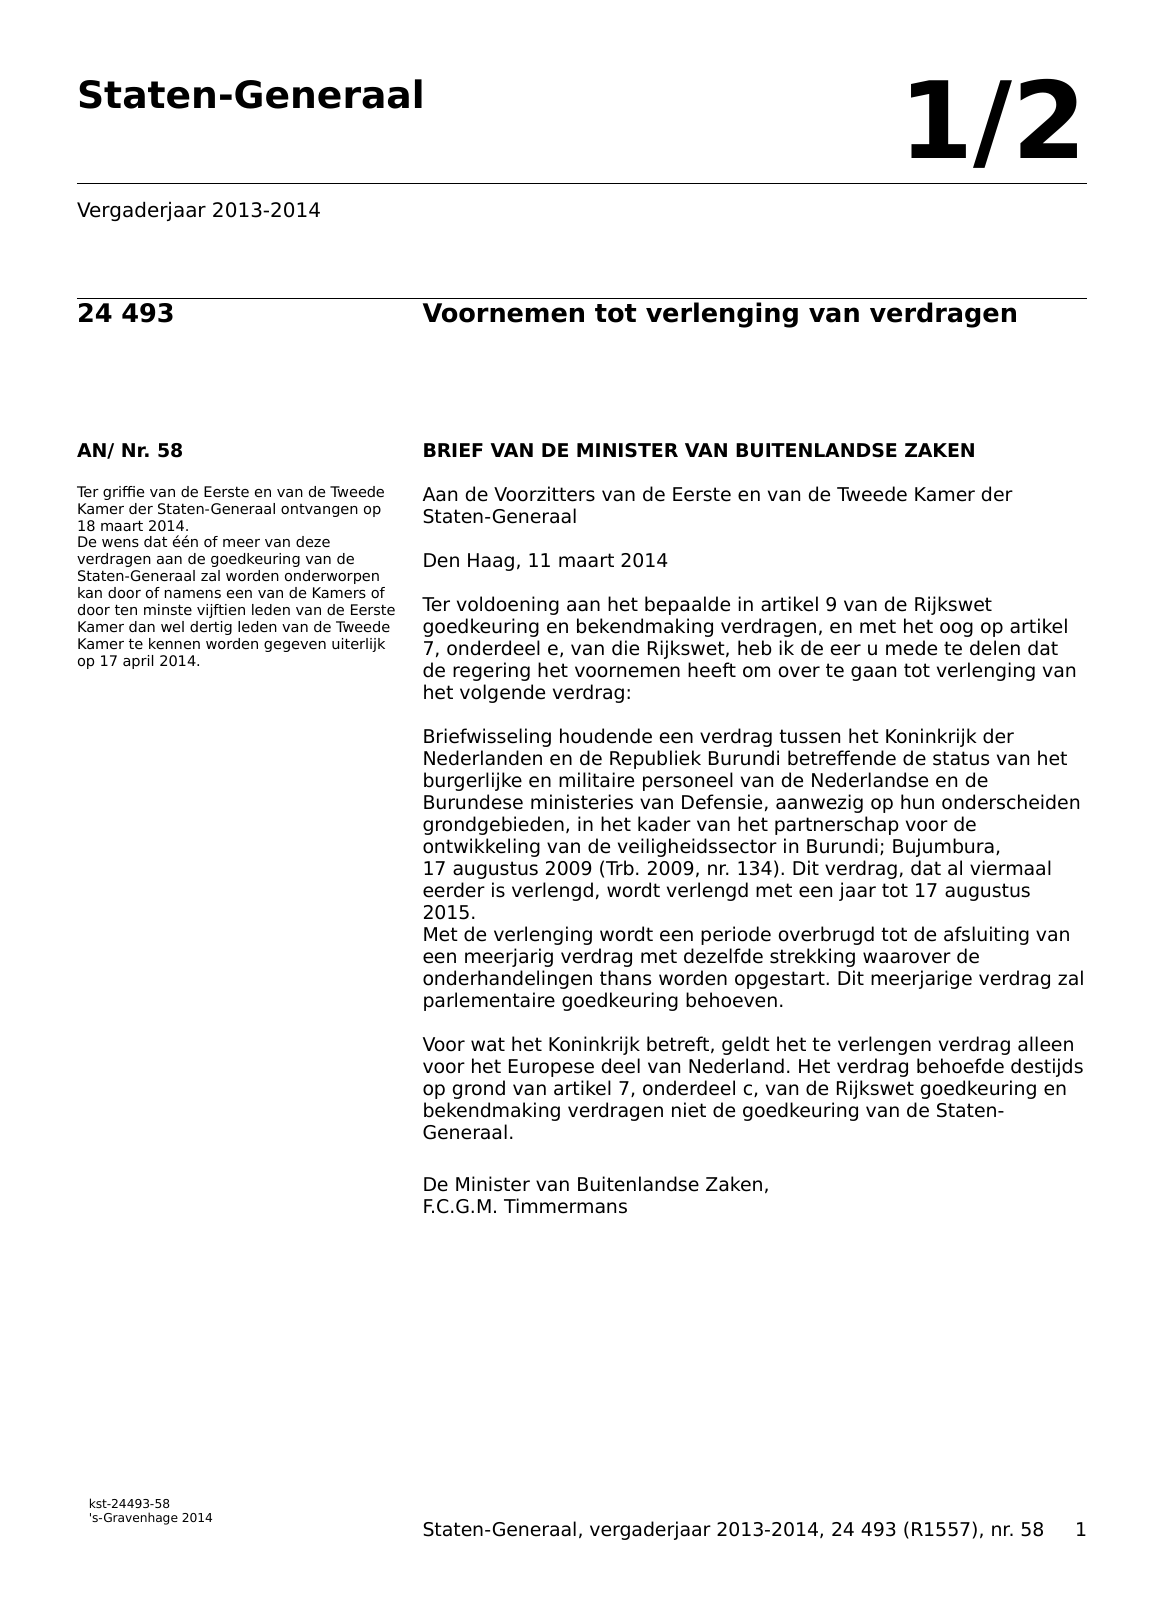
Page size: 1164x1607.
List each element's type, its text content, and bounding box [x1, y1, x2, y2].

table_header 1/2 [886, 59, 1087, 183]
table_header Staten-Generaal [77, 59, 886, 183]
subtitle 24 493 Voornemen tot verlenging van verdragen [77, 299, 1087, 329]
text Ter griffie van de Eerste en van de Tweede Kamer der Staten-Generaal ontvangen op 18 maart 2014. [77, 484, 399, 534]
text Met de verlenging wordt een periode overbrugd tot de afsluiting van een meerjarig verdrag met dezelfde strekking waarover de onderhandelingen thans worden opgestart. Dit meerjarige verdrag zal parlementaire goedkeuring behoeven. [422, 924, 1087, 1012]
text Voor wat het Koninkrijk betreft, geldt het te verlengen verdrag alleen voor het Europese deel van Nederland. Het verdrag behoefde destijds op grond van artikel 7, onderdeel c, van de Rijkswet goedkeuring en bekendmaking verdragen niet de goedkeuring van de Staten-Generaal. [422, 1034, 1087, 1144]
table_cell Vergaderjaar 2013-2014 [77, 184, 1087, 298]
text Ter voldoening aan het bepaalde in artikel 9 van de Rijkswet goedkeuring en bekendmaking verdragen, en met het oog op artikel 7, onderdeel e, van die Rijkswet, heb ik de eer u mede te delen dat de regering het voornemen heeft om over te gaan tot verlenging van het volgende verdrag: [422, 594, 1087, 704]
text Briefwisseling houdende een verdrag tussen het Koninkrijk der Nederlanden en de Republiek Burundi betreffende de status van het burgerlijke en militaire personeel van de Nederlandse en de Burundese ministeries van Defensie, aanwezig op hun onderscheiden grondgebieden, in het kader van het partnerschap voor de ontwikkeling van de veiligheidssector in Burundi; Bujumbura, 17 augustus 2009 (Trb. 2009, nr. 134). Dit verdrag, dat al viermaal eerder is verlengd, wordt verlengd met een jaar tot 17 augustus 2015. [422, 726, 1087, 924]
text De wens dat één of meer van deze verdragen aan de goedkeuring van de Staten-Generaal zal worden onderworpen kan door of namens een van de Kamers of door ten minste vijftien leden van de Eerste Kamer dan wel dertig leden van de Tweede Kamer te kennen worden gegeven uiterlijk op 17 april 2014. [77, 534, 399, 669]
text Den Haag, 11 maart 2014 [422, 550, 1087, 572]
subtitle AN/ Nr. 58 BRIEF VAN DE MINISTER VAN BUITENLANDSE ZAKEN [77, 440, 1087, 462]
text Aan de Voorzitters van de Eerste en van de Tweede Kamer der Staten-Generaal [422, 484, 1087, 528]
text De Minister van Buitenlandse Zaken, F.C.G.M. Timmermans [422, 1174, 1087, 1218]
text 's-Gravenhage 2014 [88, 1511, 323, 1525]
text kst-24493-58 [88, 1497, 323, 1511]
